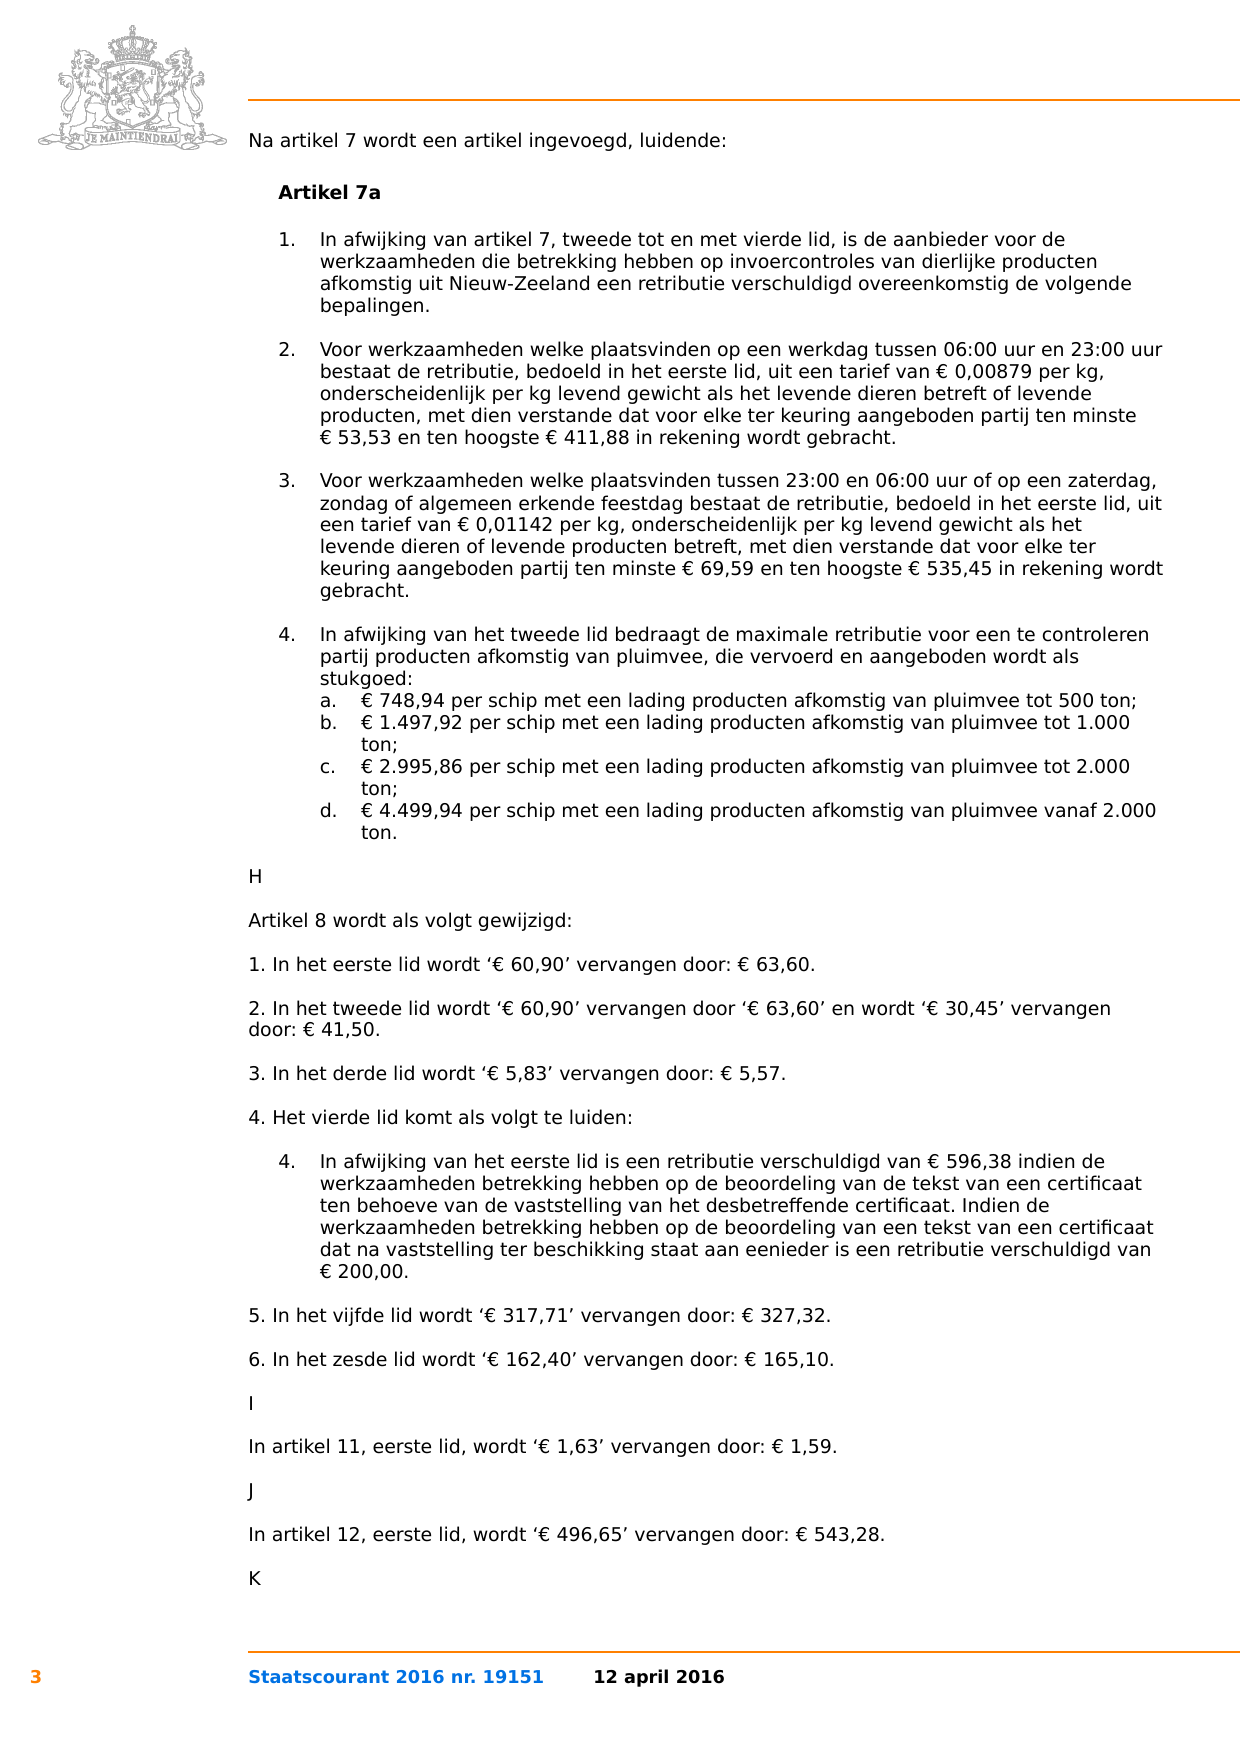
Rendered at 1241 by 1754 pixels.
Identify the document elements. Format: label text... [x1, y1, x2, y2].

text 3. In het derde lid wordt ‘€ 5,83’ vervangen door: € 5,57. [248, 1063, 1163, 1085]
picture [38, 25, 227, 150]
text Artikel 8 wordt als volgt gewijzigd: [248, 910, 1163, 932]
text 6. In het zesde lid wordt ‘€ 162,40’ vervangen door: € 165,10. [248, 1348, 1163, 1371]
text K [248, 1568, 1163, 1590]
text 4. In afwijking van het eerste lid is een retributie verschuldigd van € 596,38 indien de werkzaamheden betrekking hebben op de beoordeling van de tekst van een certificaat ten behoeve van de vaststelling van het desbetreffende certificaat. Indien de werkzaamheden betrekking hebben op de beoordeling van een tekst van een certificaat dat na vaststelling ter beschikking staat aan eenieder is een retributie verschuldigd van € 200,00. [278, 1151, 1163, 1283]
text 3. Voor werkzaamheden welke plaatsvinden tussen 23:00 en 06:00 uur of op een zaterdag, zondag of algemeen erkende feestdag bestaat de retributie, bedoeld in het eerste lid, uit een tarief van € 0,01142 per kg, onderscheidenlijk per kg levend gewicht als het levende dieren of levende producten betreft, met dien verstande dat voor elke ter keuring aangeboden partij ten minste € 69,59 en ten hoogste € 535,45 in rekening wordt gebracht. [278, 470, 1163, 602]
text In artikel 11, eerste lid, wordt ‘€ 1,63’ vervangen door: € 1,59. [248, 1436, 1163, 1458]
text b. € 1.497,92 per schip met een lading producten afkomstig van pluimvee tot 1.000 ton; [319, 712, 1163, 756]
text Na artikel 7 wordt een artikel ingevoegd, luidende: [248, 130, 1163, 152]
text 1. In afwijking van artikel 7, tweede tot en met vierde lid, is de aanbieder voor de werkzaamheden die betrekking hebben op invoercontroles van dierlijke producten afkomstig uit Nieuw-Zeeland een retributie verschuldigd overeenkomstig de volgende bepalingen. [278, 229, 1163, 317]
text H [248, 866, 1163, 888]
text 4. Het vierde lid komt als volgt te luiden: [248, 1107, 1163, 1129]
text I [248, 1392, 1163, 1414]
text J [248, 1480, 1163, 1502]
text 2. In het tweede lid wordt ‘€ 60,90’ vervangen door ‘€ 63,60’ en wordt ‘€ 30,45’ vervangen door: € 41,50. [248, 997, 1163, 1041]
text In artikel 12, eerste lid, wordt ‘€ 496,65’ vervangen door: € 543,28. [248, 1524, 1163, 1546]
text 2. Voor werkzaamheden welke plaatsvinden op een werkdag tussen 06:00 uur en 23:00 uur bestaat de retributie, bedoeld in het eerste lid, uit een tarief van € 0,00879 per kg, onderscheidenlijk per kg levend gewicht als het levende dieren betreft of levende producten, met dien verstande dat voor elke ter keuring aangeboden partij ten minste € 53,53 en ten hoogste € 411,88 in rekening wordt gebracht. [278, 339, 1163, 448]
subtitle Artikel 7a [278, 182, 1163, 204]
text 4. In afwijking van het tweede lid bedraagt de maximale retributie voor een te controleren partij producten afkomstig van pluimvee, die vervoerd en aangeboden wordt als stukgoed: [278, 624, 1163, 690]
text a. € 748,94 per schip met een lading producten afkomstig van pluimvee tot 500 ton; [319, 690, 1163, 712]
text 1. In het eerste lid wordt ‘€ 60,90’ vervangen door: € 63,60. [248, 953, 1163, 976]
text 5. In het vijfde lid wordt ‘€ 317,71’ vervangen door: € 327,32. [248, 1305, 1163, 1327]
text d. € 4.499,94 per schip met een lading producten afkomstig van pluimvee vanaf 2.000 ton. [319, 800, 1163, 844]
text c. € 2.995,86 per schip met een lading producten afkomstig van pluimvee tot 2.000 ton; [319, 756, 1163, 800]
